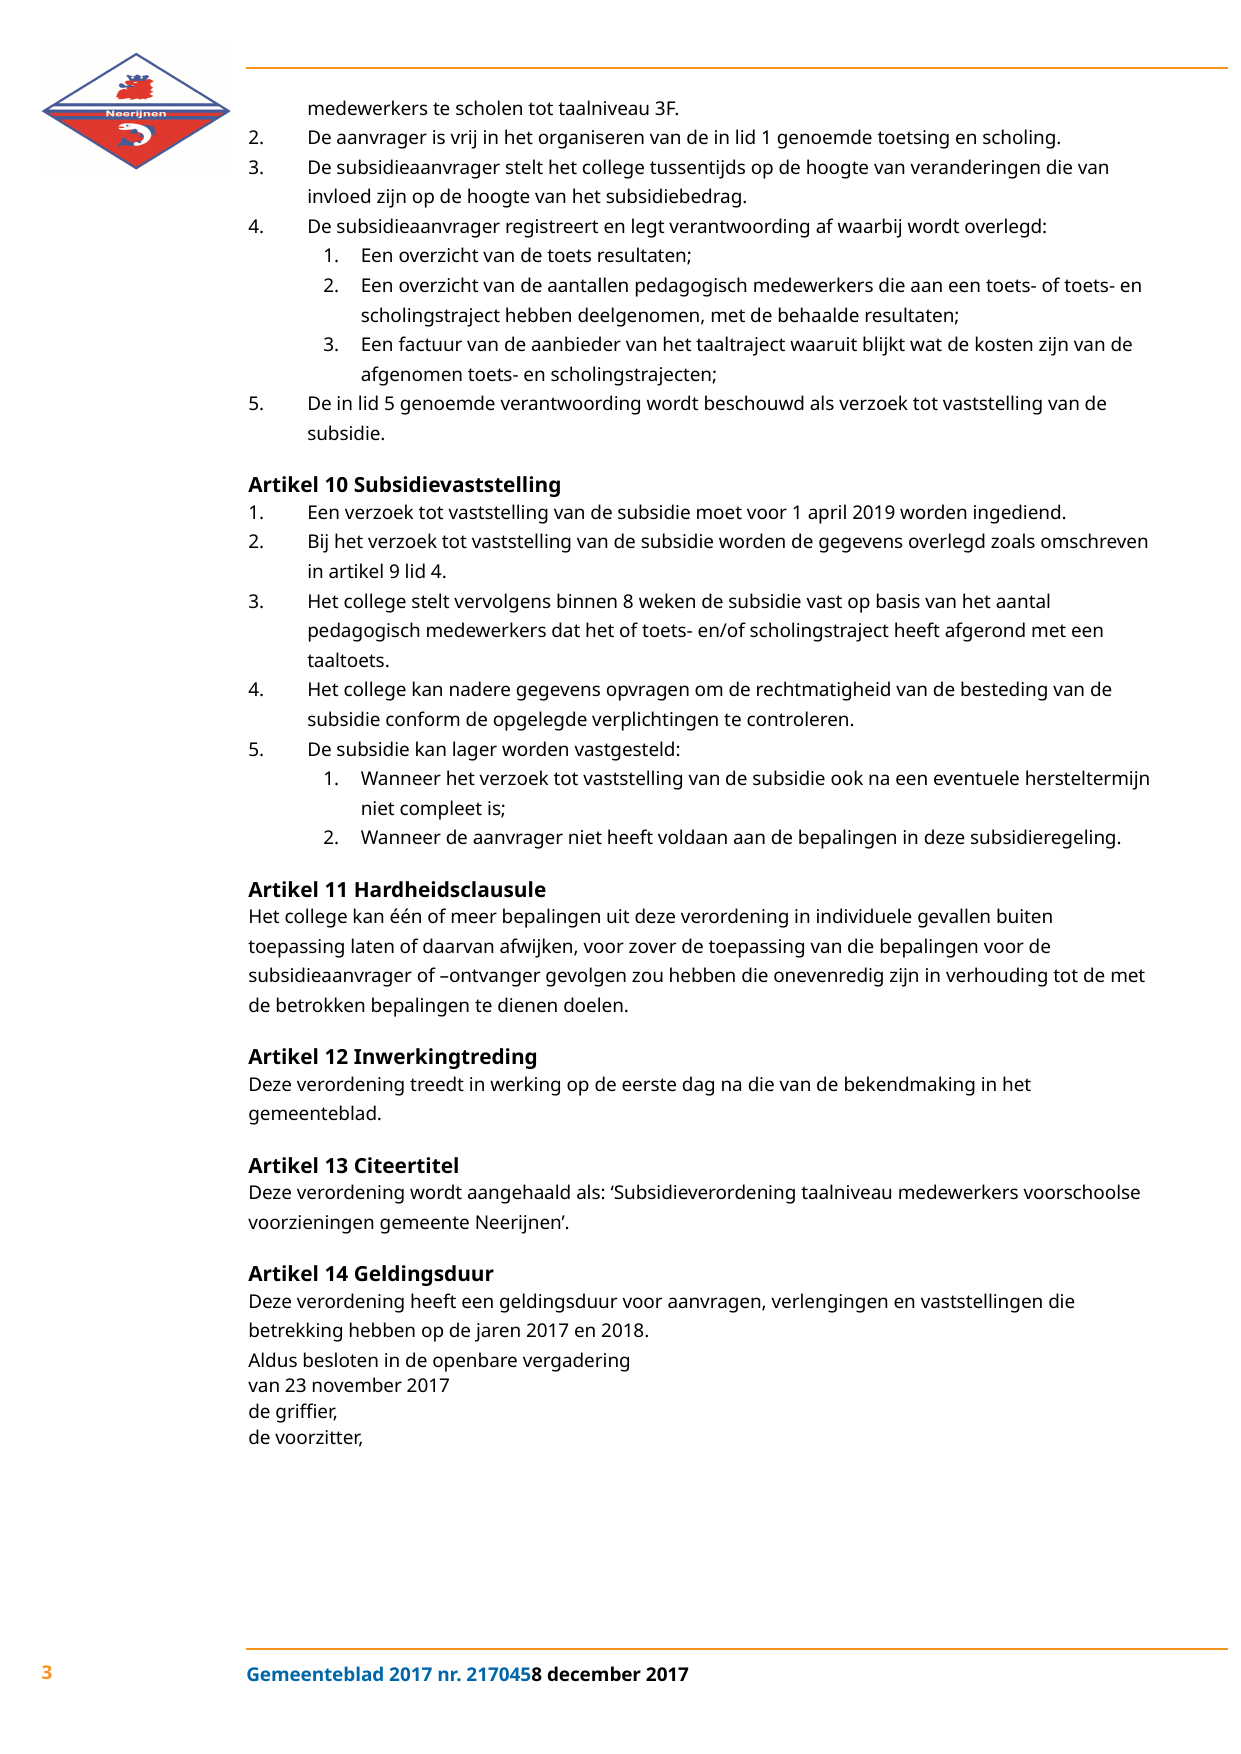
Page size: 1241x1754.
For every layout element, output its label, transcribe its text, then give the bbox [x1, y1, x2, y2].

text Deze verordening treedt in werking op de eerste dag na die van de bekendmaking in het gemeenteblad. [248, 1071, 1152, 1126]
list De in lid 5 genoemde verantwoording wordt beschouwd als verzoek tot vaststelling van de subsidie. [248, 391, 1152, 446]
list Het college stelt vervolgens binnen 8 weken de subsidie vast op basis van het aantal pedagogisch medewerkers dat het of toets- en/of scholingstraject heeft afgerond met een taaltoets. [248, 588, 1152, 673]
text Artikel 12 Inwerkingtreding [248, 1042, 1152, 1071]
text Artikel 14 Geldingsduur [248, 1259, 1152, 1288]
text Deze verordening heeft een geldingsduur voor aanvragen, verlengingen en vaststellingen die betrekking hebben op de jaren 2017 en 2018. [248, 1288, 1152, 1343]
text Deze verordening wordt aangehaald als: ‘Subsidieverordening taalniveau medewerkers voorschoolse voorzieningen gemeente Neerijnen’. [248, 1179, 1152, 1235]
text Artikel 10 Subsidievaststelling [248, 471, 1152, 499]
text Artikel 13 Citeertitel [248, 1151, 1152, 1179]
list Het college kan nadere gegevens opvragen om de rechtmatigheid van de besteding van de subsidie conform de opgelegde verplichtingen te controleren. [248, 677, 1152, 732]
list De subsidieaanvrager registreert en legt verantwoording af waarbij wordt overlegd: [248, 213, 1152, 239]
list Wanneer de aanvrager niet heeft voldaan aan de bepalingen in deze subsidieregeling. [323, 824, 1152, 850]
text van 23 november 2017 [248, 1373, 1152, 1398]
list De subsidieaanvrager stelt het college tussentijds op de hoogte van veranderingen die van invloed zijn op de hoogte van het subsidiebedrag. [248, 154, 1152, 209]
list Een overzicht van de aantallen pedagogisch medewerkers die aan een toets- of toets- en scholingstraject hebben deelgenomen, met de behaalde resultaten; [323, 272, 1152, 328]
text Artikel 11 Hardheidsclausule [248, 875, 1152, 903]
list Een factuur van de aanbieder van het taaltraject waaruit blijkt wat de kosten zijn van de afgenomen toets- en scholingstrajecten; [323, 331, 1152, 387]
text de griffier, [248, 1398, 1152, 1424]
list Een verzoek tot vaststelling van de subsidie moet voor 1 april 2019 worden ingediend. [248, 499, 1152, 525]
picture [41, 47, 231, 172]
list medewerkers te scholen tot taalniveau 3F. [248, 95, 1152, 121]
text de voorzitter, [248, 1424, 1152, 1450]
list Bij het verzoek tot vaststelling van de subsidie worden de gegevens overlegd zoals omschreven in artikel 9 lid 4. [248, 529, 1152, 584]
text Het college kan één of meer bepalingen uit deze verordening in individuele gevallen buiten toepassing laten of daarvan afwijken, voor zover de toepassing van die bepalingen voor de subsidieaanvrager of –ontvanger gevolgen zou hebben die onevenredig zijn in verhouding tot de met de betrokken bepalingen te dienen doelen. [248, 903, 1152, 1018]
list De aanvrager is vrij in het organiseren van de in lid 1 genoemde toetsing en scholing. [248, 124, 1152, 150]
list Wanneer het verzoek tot vaststelling van de subsidie ook na een eventuele hersteltermijn niet compleet is; [323, 765, 1152, 821]
list De subsidie kan lager worden vastgesteld: [248, 736, 1152, 761]
list Een overzicht van de toets resultaten; [323, 243, 1152, 268]
text Aldus besloten in de openbare vergadering [248, 1347, 1152, 1373]
